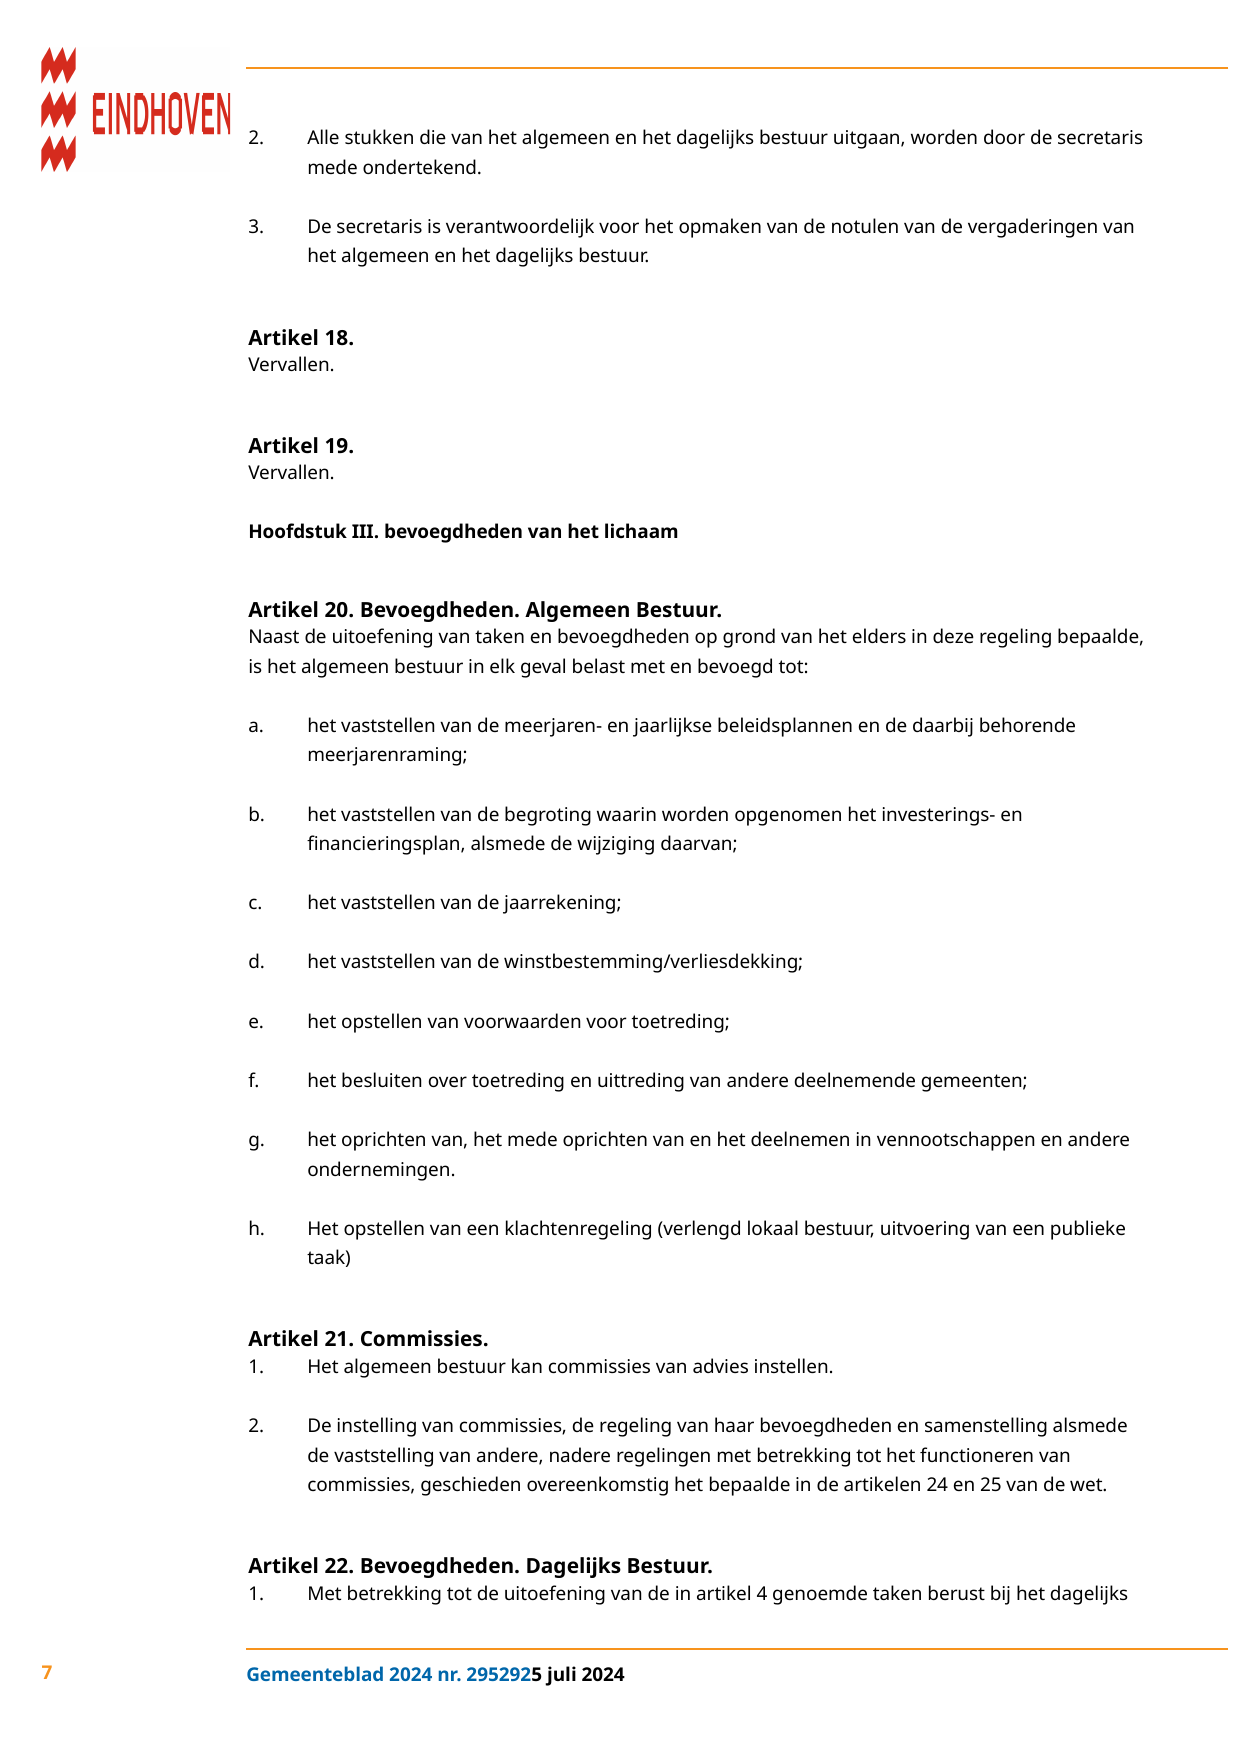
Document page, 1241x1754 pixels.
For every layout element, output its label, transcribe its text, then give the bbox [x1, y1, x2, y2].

list het vaststellen van de begroting waarin worden opgenomen het investerings- en financieringsplan, alsmede de wijziging daarvan; [248, 801, 1152, 856]
text Hoofdstuk III. bevoegdheden van het lichaam [248, 519, 1152, 544]
text Naast de uitoefening van taken en bevoegdheden op grond van het elders in deze regeling bepaalde, is het algemeen bestuur in elk geval belast met en bevoegd tot: [248, 623, 1152, 679]
text Artikel 21. Commissies. [248, 1324, 1152, 1353]
list het vaststellen van de meerjaren- en jaarlijkse beleidsplannen en de daarbij behorende meerjarenraming; [248, 712, 1152, 767]
list Alle stukken die van het algemeen en het dagelijks bestuur uitgaan, worden door de secretaris mede ondertekend. [248, 124, 1152, 180]
list het oprichten van, het mede oprichten van en het deelnemen in vennootschappen en andere ondernemingen. [248, 1126, 1152, 1182]
text Artikel 19. [248, 431, 1152, 459]
text Artikel 18. [248, 323, 1152, 351]
list De secretaris is verantwoordelijk voor het opmaken van de notulen van de vergaderingen van het algemeen en het dagelijks bestuur. [248, 213, 1152, 268]
list het vaststellen van de jaarrekening; [248, 889, 1152, 915]
list Met betrekking tot de uitoefening van de in artikel 4 genoemde taken berust bij het dagelijks [248, 1580, 1152, 1606]
list Het algemeen bestuur kan commissies van advies instellen. [248, 1353, 1152, 1379]
list het vaststellen van de winstbestemming/verliesdekking; [248, 949, 1152, 974]
list De instelling van commissies, de regeling van haar bevoegdheden en samenstelling alsmede de vaststelling van andere, nadere regelingen met betrekking tot het functioneren van commissies, geschieden overeenkomstig het bepaalde in de artikelen 24 en 25 van de wet. [248, 1412, 1152, 1497]
list het opstellen van voorwaarden voor toetreding; [248, 1008, 1152, 1034]
text Artikel 22. Bevoegdheden. Dagelijks Bestuur. [248, 1551, 1152, 1580]
list het besluiten over toetreding en uittreding van andere deelnemende gemeenten; [248, 1067, 1152, 1093]
text Vervallen. [248, 459, 1152, 485]
picture [41, 47, 231, 172]
list Het opstellen van een klachtenregeling (verlengd lokaal bestuur, uitvoering van een publieke taak) [248, 1215, 1152, 1270]
text Vervallen. [248, 351, 1152, 377]
text Artikel 20. Bevoegdheden. Algemeen Bestuur. [248, 595, 1152, 623]
